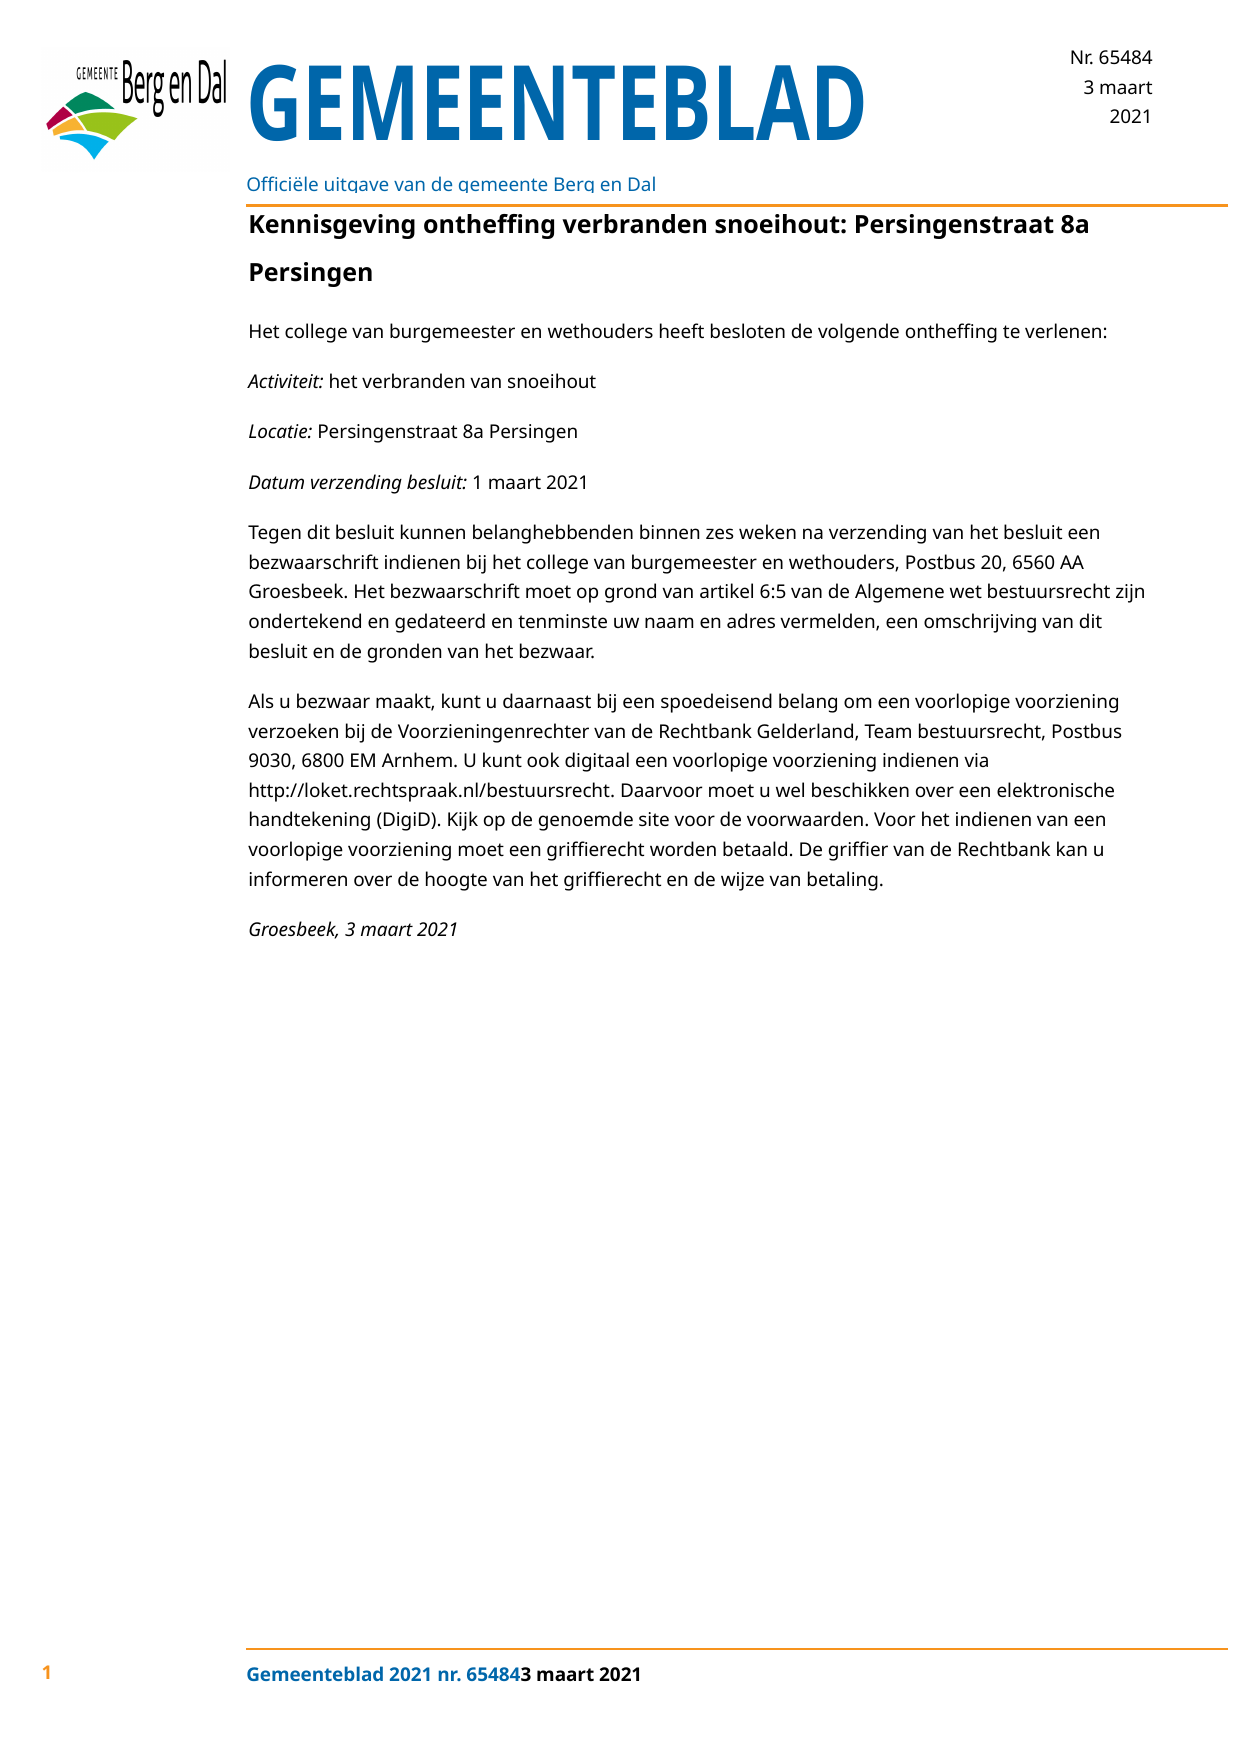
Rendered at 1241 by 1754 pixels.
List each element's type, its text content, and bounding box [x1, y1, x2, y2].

text Tegen dit besluit kunnen belanghebbenden binnen zes weken na verzending van het besluit een bezwaarschrift indienen bij het college van burgemeester en wethouders, Postbus 20, 6560 AA Groesbeek. Het bezwaarschrift moet op grond van artikel 6:5 van de Algemene wet bestuursrecht zijn ondertekend en gedateerd en tenminste uw naam en adres vermelden, een omschrijving van dit besluit en de gronden van het bezwaar. [248, 519, 1152, 664]
text Activiteit: het verbranden van snoeihout [248, 368, 1152, 394]
text Locatie: Persingenstraat 8a Persingen [248, 419, 1152, 444]
text Kennisgeving ontheffing verbranden snoeihout: Persingenstraat 8a Persingen [248, 207, 1152, 288]
text Datum verzending besluit: 1 maart 2021 [248, 469, 1152, 495]
picture [41, 47, 231, 172]
text Het college van burgemeester en wethouders heeft besloten de volgende ontheffing te verlenen: [248, 318, 1152, 344]
text Groesbeek, 3 maart 2021 [248, 916, 1152, 942]
text Als u bezwaar maakt, kunt u daarnaast bij een spoedeisend belang om een voorlopige voorziening verzoeken bij de Voorzieningenrechter van de Rechtbank Gelderland, Team bestuursrecht, Postbus 9030, 6800 EM Arnhem. U kunt ook digitaal een voorlopige voorziening indienen via http://loket.rechtspraak.nl/bestuursrecht. Daarvoor moet u wel beschikken over een elektronische handtekening (DigiD). Kijk op de genoemde site voor de voorwaarden. Voor het indienen van een voorlopige voorziening moet een griffierecht worden betaald. De griffier van de Rechtbank kan u informeren over de hoogte van het griffierecht en de wijze van betaling. [248, 688, 1152, 892]
